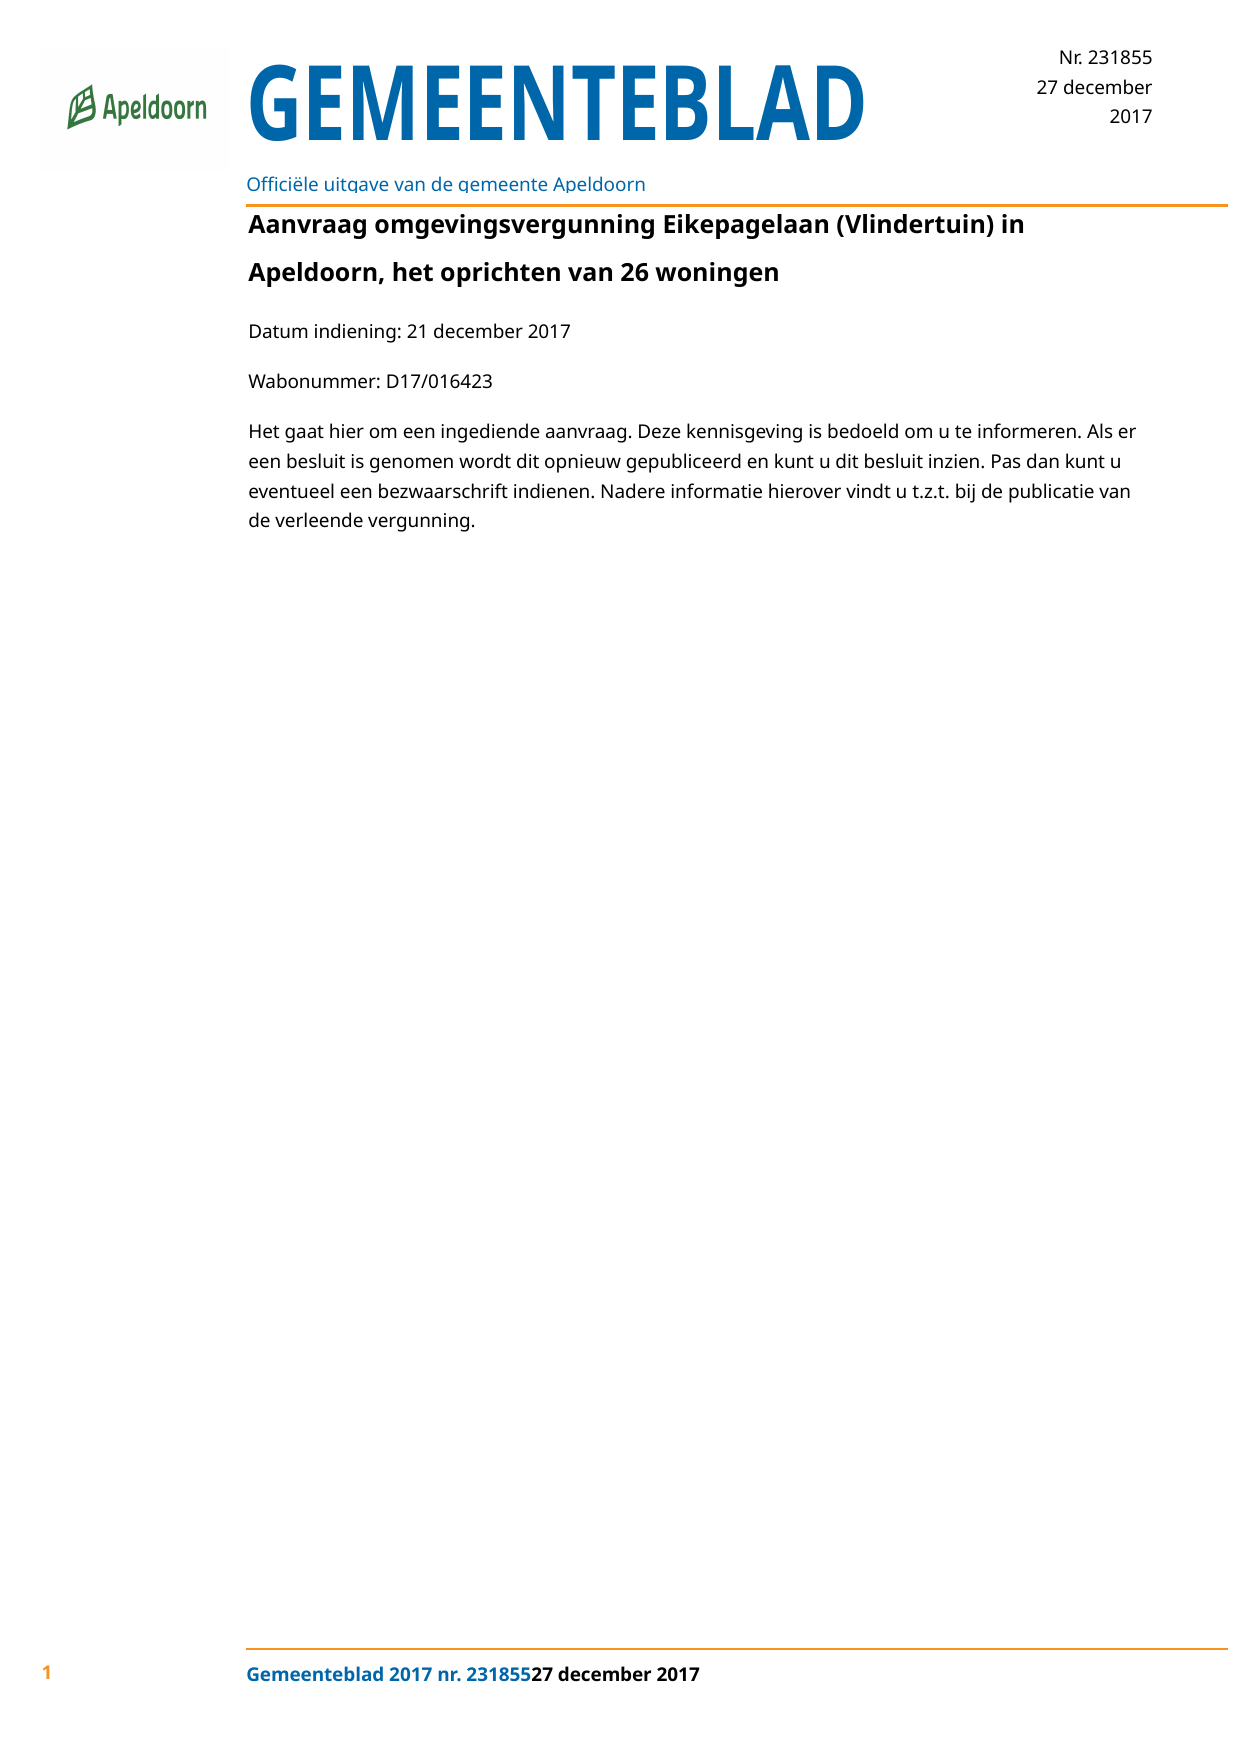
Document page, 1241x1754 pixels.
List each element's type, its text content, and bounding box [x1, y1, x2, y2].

picture [41, 47, 231, 172]
text Datum indiening: 21 december 2017 [248, 318, 1152, 344]
text Aanvraag omgevingsvergunning Eikepagelaan (Vlindertuin) in Apeldoorn, het oprichten van 26 woningen [248, 207, 1152, 288]
text Het gaat hier om een ingediende aanvraag. Deze kennisgeving is bedoeld om u te informeren. Als er een besluit is genomen wordt dit opnieuw gepubliceerd en kunt u dit besluit inzien. Pas dan kunt u eventueel een bezwaarschrift indienen. Nadere informatie hierover vindt u t.z.t. bij de publicatie van de verleende vergunning. [248, 419, 1152, 533]
text Wabonummer: D17/016423 [248, 368, 1152, 394]
